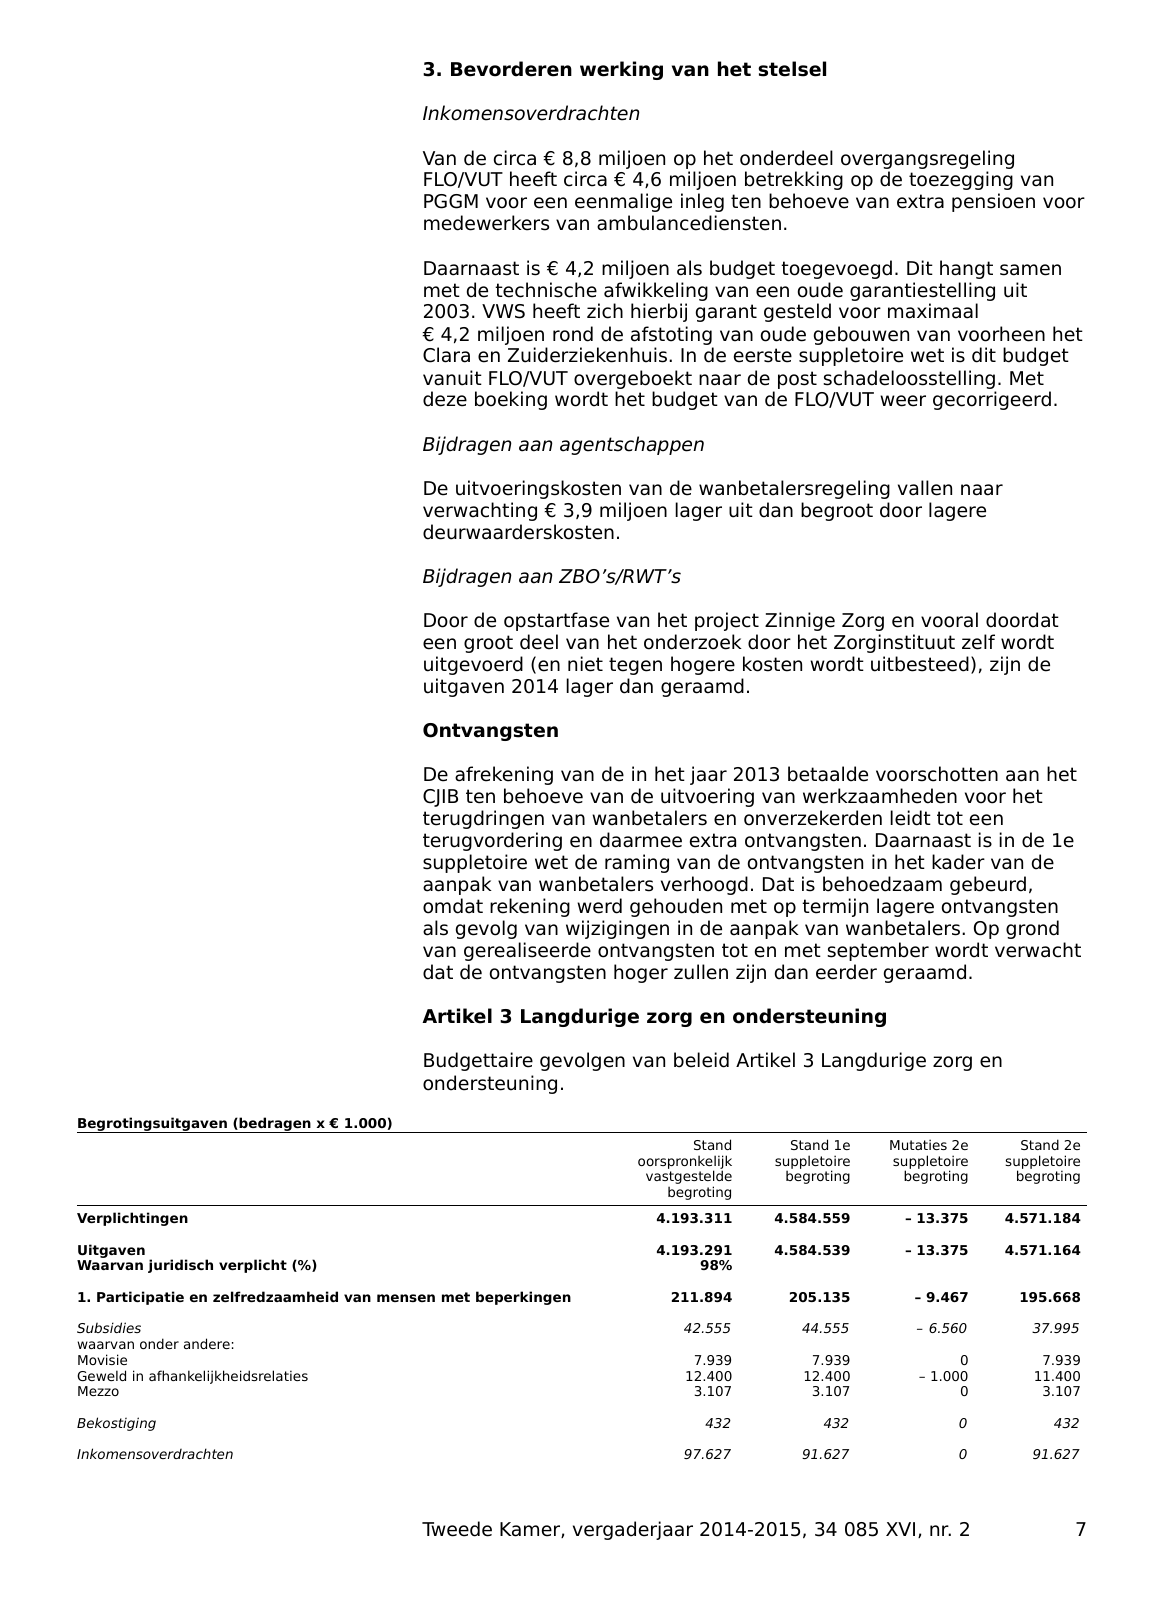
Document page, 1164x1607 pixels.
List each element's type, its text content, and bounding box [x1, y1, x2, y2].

table_cell 11.400 [974, 1368, 1087, 1384]
table_cell 4.571.164 [974, 1243, 1087, 1258]
table_cell 0 [856, 1447, 974, 1463]
table_cell – 13.375 [856, 1243, 974, 1258]
table_cell [738, 1431, 856, 1447]
table_cell 91.627 [738, 1447, 856, 1463]
table_cell 4.193.311 [620, 1206, 738, 1227]
table_cell 12.400 [738, 1368, 856, 1384]
table_cell [77, 1274, 620, 1290]
table_cell 4.584.539 [738, 1243, 856, 1258]
subtitle Artikel 3 Langdurige zorg en ondersteuning [422, 1006, 1087, 1028]
table_cell Bekostiging [77, 1416, 620, 1431]
table_cell [620, 1227, 738, 1242]
table_cell [974, 1274, 1087, 1290]
table_cell [620, 1305, 738, 1321]
table_cell [974, 1305, 1087, 1321]
table_cell 0 [856, 1353, 974, 1368]
table_cell – 6.560 [856, 1321, 974, 1337]
table_cell waarvan onder andere: [77, 1337, 620, 1353]
subtitle 3. Bevorderen werking van het stelsel [422, 59, 1087, 81]
table_cell [856, 1305, 974, 1321]
table_cell [77, 1305, 620, 1321]
table_cell [77, 1227, 620, 1242]
table_cell [738, 1337, 856, 1353]
table_cell Geweld in afhankelijkheidsrelaties [77, 1368, 620, 1384]
table_cell 4.571.184 [974, 1206, 1087, 1227]
table_cell 97.627 [620, 1447, 738, 1463]
table_cell [738, 1227, 856, 1242]
table_cell [856, 1400, 974, 1416]
table_cell 0 [856, 1416, 974, 1431]
table_cell 42.555 [620, 1321, 738, 1337]
text De uitvoeringskosten van de wanbetalersregeling vallen naar verwachting € 3,9 miljoen lager uit dan begroot door lagere deurwaarderskosten. [422, 478, 1087, 544]
table_cell – 1.000 [856, 1368, 974, 1384]
table_cell 4.193.291 [620, 1243, 738, 1258]
table_cell [856, 1258, 974, 1274]
table_cell [974, 1258, 1087, 1274]
table_cell 432 [974, 1416, 1087, 1431]
table_cell Mezzo [77, 1384, 620, 1400]
table_cell – 9.467 [856, 1290, 974, 1305]
table_cell [856, 1274, 974, 1290]
table_cell 44.555 [738, 1321, 856, 1337]
table_cell [974, 1227, 1087, 1242]
table_cell [974, 1400, 1087, 1416]
table_cell 195.668 [974, 1290, 1087, 1305]
table_cell Stand oorspronkelijk vastgestelde begroting [620, 1133, 738, 1205]
table_cell Mutaties 2e suppletoire begroting [856, 1133, 974, 1205]
table_cell [974, 1431, 1087, 1447]
table_cell – 13.375 [856, 1206, 974, 1227]
table_cell 3.107 [620, 1384, 738, 1400]
text Daarnaast is € 4,2 miljoen als budget toegevoegd. Dit hangt samen met de technische afwikkeling van een oude garantiestelling uit 2003. VWS heeft zich hierbij garant gesteld voor maximaal € 4,2 miljoen rond de afstoting van oude gebouwen van voorheen het Clara en Zuiderziekenhuis. In de eerste suppletoire wet is dit budget vanuit FLO/VUT overgeboekt naar de post schadeloosstelling. Met deze boeking wordt het budget van de FLO/VUT weer gecorrigeerd. [422, 257, 1087, 411]
table_cell 211.894 [620, 1290, 738, 1305]
text De afrekening van de in het jaar 2013 betaalde voorschotten aan het CJIB ten behoeve van de uitvoering van werkzaamheden voor het terugdringen van wanbetalers en onverzekerden leidt tot een terugvordering en daarmee extra ontvangsten. Daarnaast is in de 1e suppletoire wet de raming van de ontvangsten in het kader van de aanpak van wanbetalers verhoogd. Dat is behoedzaam gebeurd, omdat rekening werd gehouden met op termijn lagere ontvangsten als gevolg van wijzigingen in de aanpak van wanbetalers. Op grond van gerealiseerde ontvangsten tot en met september wordt verwacht dat de ontvangsten hoger zullen zijn dan eerder geraamd. [422, 764, 1087, 984]
subtitle Inkomensoverdrachten [422, 103, 1087, 125]
table_cell 4.584.559 [738, 1206, 856, 1227]
table_cell [856, 1337, 974, 1353]
text Budgettaire gevolgen van beleid Artikel 3 Langdurige zorg en ondersteuning. [422, 1050, 1087, 1094]
subtitle Ontvangsten [422, 720, 1087, 742]
table_cell 205.135 [738, 1290, 856, 1305]
table_cell [738, 1258, 856, 1274]
table_cell Verplichtingen [77, 1206, 620, 1227]
table_cell 12.400 [620, 1368, 738, 1384]
table_cell 7.939 [620, 1353, 738, 1368]
table_cell [856, 1227, 974, 1242]
table_cell 7.939 [738, 1353, 856, 1368]
table_cell 98% [620, 1258, 738, 1274]
table_cell Uitgaven [77, 1243, 620, 1258]
text Door de opstartfase van het project Zinnige Zorg en vooral doordat een groot deel van het onderzoek door het Zorginstituut zelf wordt uitgevoerd (en niet tegen hogere kosten wordt uitbesteed), zijn de uitgaven 2014 lager dan geraamd. [422, 610, 1087, 698]
table_cell 432 [738, 1416, 856, 1431]
table_cell Inkomensoverdrachten [77, 1447, 620, 1463]
table_cell 1. Participatie en zelfredzaamheid van mensen met beperkingen [77, 1290, 620, 1305]
table_cell 0 [856, 1384, 974, 1400]
table_cell [738, 1305, 856, 1321]
table_cell [77, 1431, 620, 1447]
table_cell [738, 1274, 856, 1290]
table_cell [77, 1400, 620, 1416]
table_cell [620, 1431, 738, 1447]
table_cell Waarvan juridisch verplicht (%) [77, 1258, 620, 1274]
subtitle Bijdragen aan ZBO’s/RWT’s [422, 566, 1087, 588]
table_cell 37.995 [974, 1321, 1087, 1337]
text Van de circa € 8,8 miljoen op het onderdeel overgangsregeling FLO/VUT heeft circa € 4,6 miljoen betrekking op de toezegging van PGGM voor een eenmalige inleg ten behoeve van extra pensioen voor medewerkers van ambulancediensten. [422, 147, 1087, 235]
table_cell [856, 1431, 974, 1447]
subtitle Bijdragen aan agentschappen [422, 433, 1087, 456]
table_cell Stand 1e suppletoire begroting [738, 1133, 856, 1205]
table_cell [77, 1133, 620, 1205]
table_cell 7.939 [974, 1353, 1087, 1368]
table_cell [620, 1400, 738, 1416]
table_cell [738, 1400, 856, 1416]
table_cell [620, 1274, 738, 1290]
table_header Begrotingsuitgaven (bedragen x € 1.000) [77, 1116, 1087, 1132]
table_cell [620, 1337, 738, 1353]
table_cell Movisie [77, 1353, 620, 1368]
table_cell 3.107 [974, 1384, 1087, 1400]
table_cell Subsidies [77, 1321, 620, 1337]
table_cell 432 [620, 1416, 738, 1431]
table_cell 91.627 [974, 1447, 1087, 1463]
table_cell [974, 1337, 1087, 1353]
table_cell Stand 2e suppletoire begroting [974, 1133, 1087, 1205]
table_cell 3.107 [738, 1384, 856, 1400]
